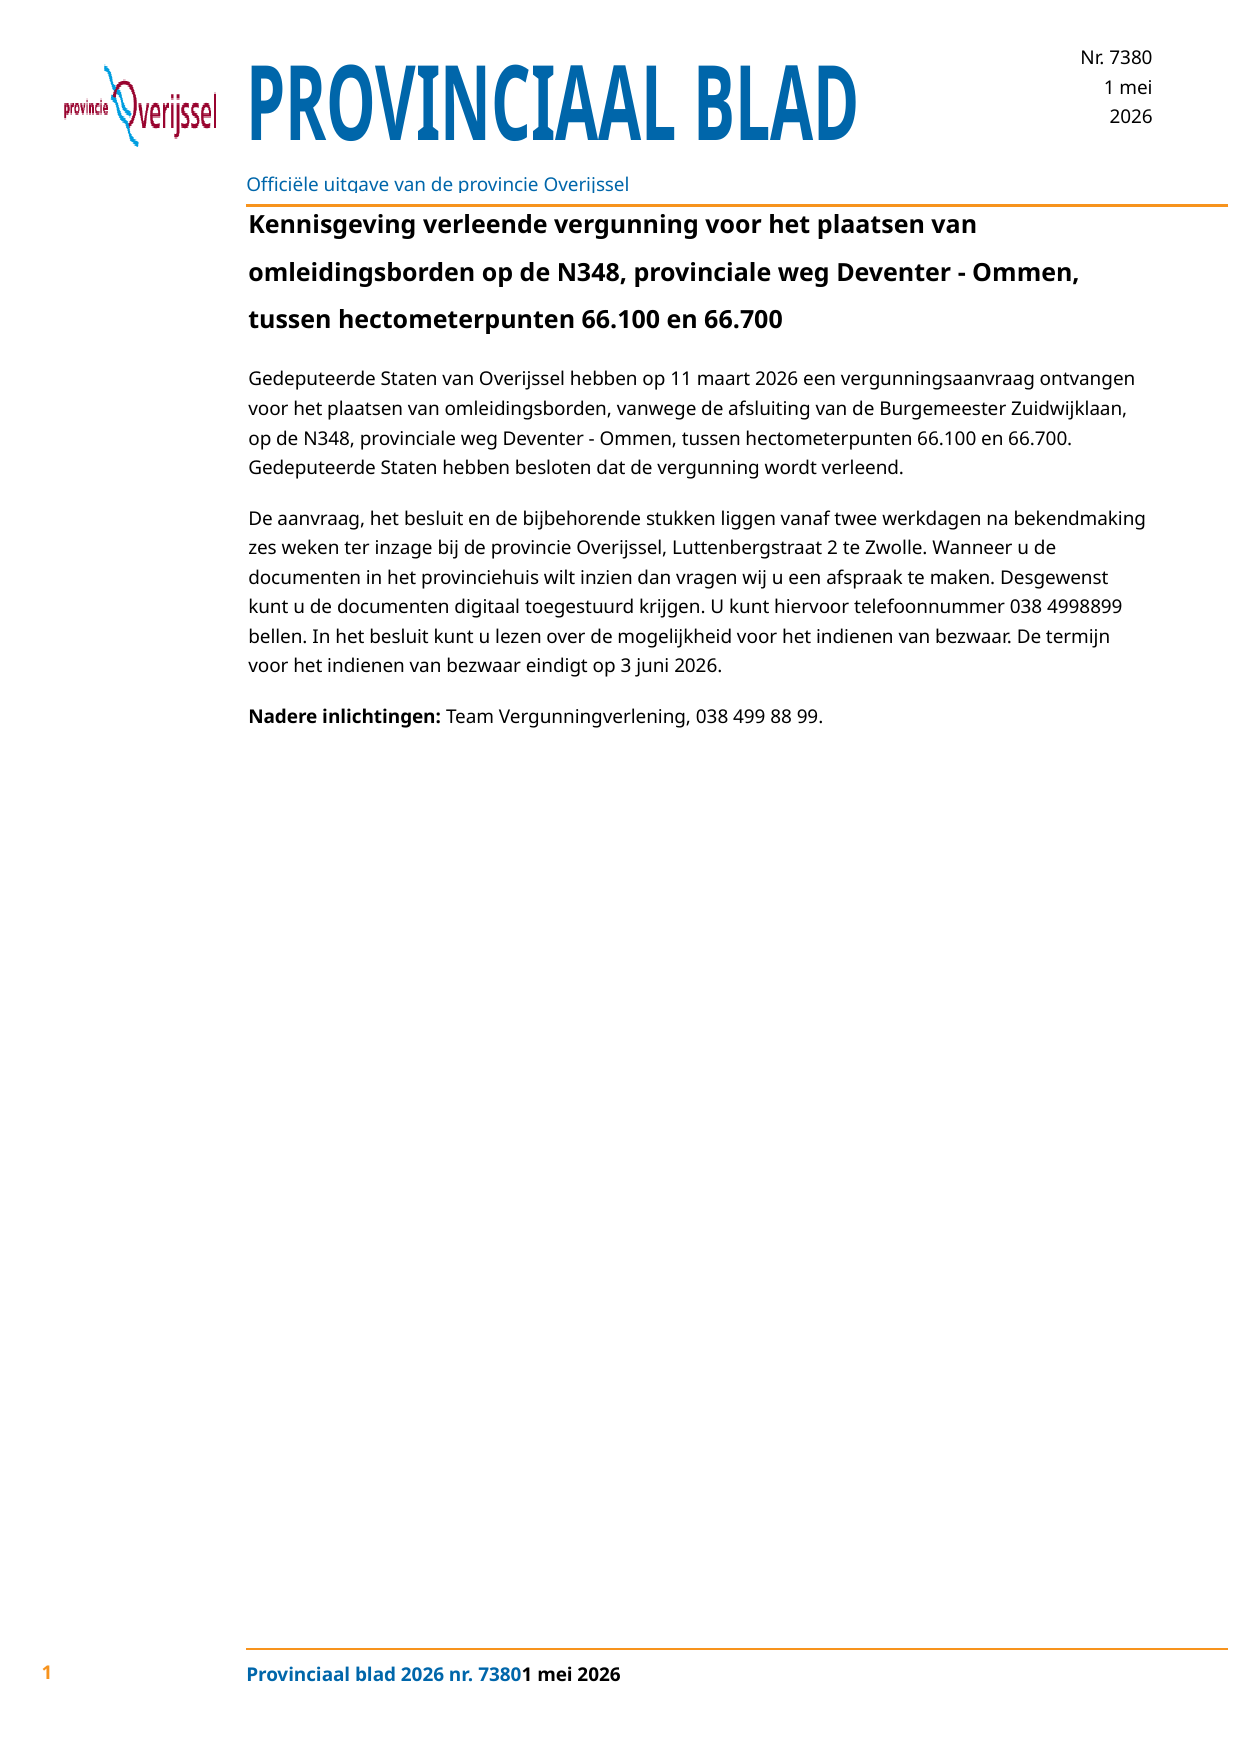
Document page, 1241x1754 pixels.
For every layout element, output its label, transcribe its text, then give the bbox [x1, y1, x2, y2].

picture [41, 47, 231, 172]
text Kennisgeving verleende vergunning voor het plaatsen van omleidingsborden op de N348, provinciale weg Deventer - Ommen, tussen hectometerpunten 66.100 en 66.700 [248, 207, 1152, 336]
text Nadere inlichtingen: Team Vergunningverlening, 038 499 88 99. [248, 703, 1152, 729]
text Gedeputeerde Staten van Overijssel hebben op 11 maart 2026 een vergunningsaanvraag ontvangen voor het plaatsen van omleidingsborden, vanwege de afsluiting van de Burgemeester Zuidwijklaan, op de N348, provinciale weg Deventer - Ommen, tussen hectometerpunten 66.100 en 66.700. Gedeputeerde Staten hebben besloten dat de vergunning wordt verleend. [248, 366, 1152, 480]
text De aanvraag, het besluit en de bijbehorende stukken liggen vanaf twee werkdagen na bekendmaking zes weken ter inzage bij de provincie Overijssel, Luttenbergstraat 2 te Zwolle. Wanneer u de documenten in het provinciehuis wilt inzien dan vragen wij u een afspraak te maken. Desgewenst kunt u de documenten digitaal toegestuurd krijgen. U kunt hiervoor telefoonnummer 038 4998899 bellen. In het besluit kunt u lezen over de mogelijkheid voor het indienen van bezwaar. De termijn voor het indienen van bezwaar eindigt op 3 juni 2026. [248, 505, 1152, 678]
